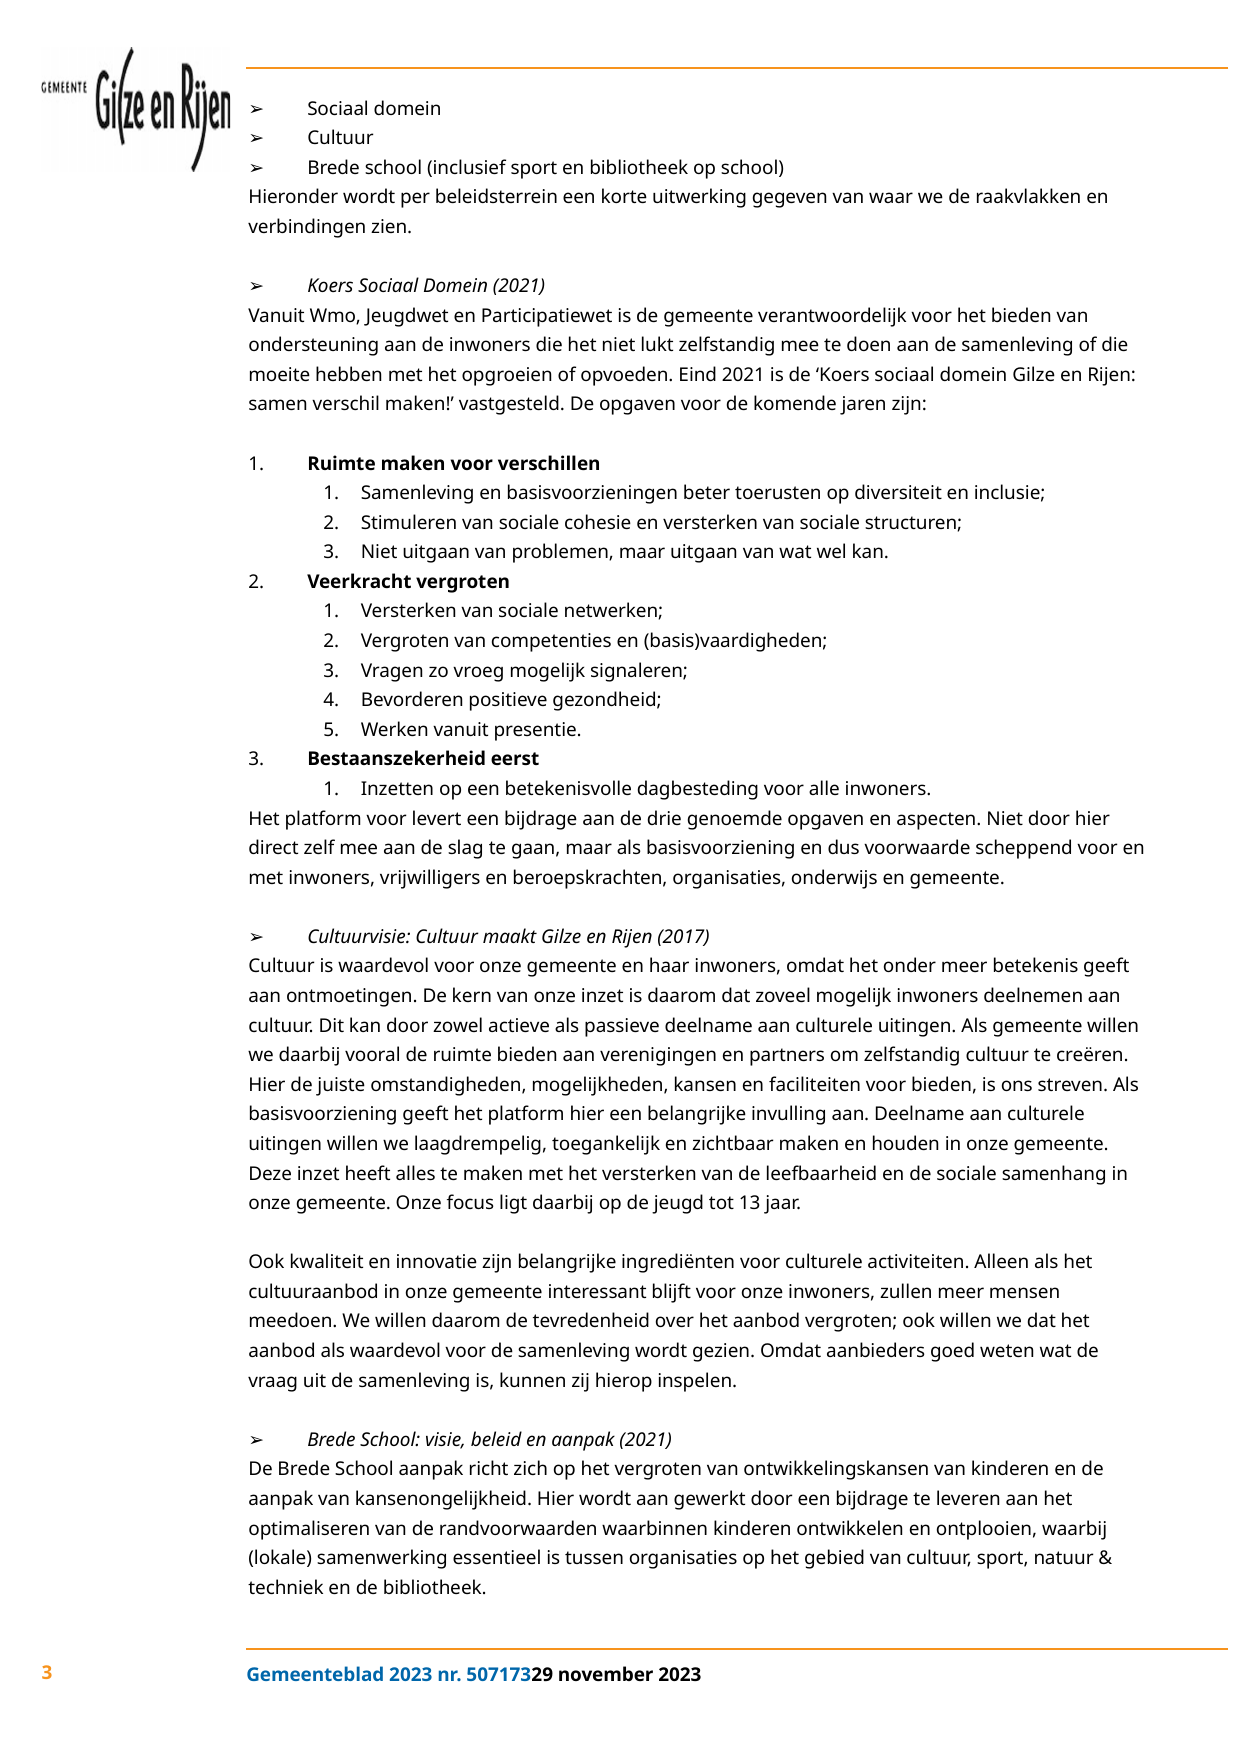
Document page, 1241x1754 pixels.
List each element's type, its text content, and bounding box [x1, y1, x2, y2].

list Vragen zo vroeg mogelijk signaleren; [323, 657, 1152, 683]
text Ook kwaliteit en innovatie zijn belangrijke ingrediënten voor culturele activiteiten. Alleen als het cultuuraanbod in onze gemeente interessant blijft voor onze inwoners, zullen meer mensen meedoen. We willen daarom de tevredenheid over het aanbod vergroten; ook willen we dat het aanbod als waardevol voor de samenleving wordt gezien. Omdat aanbieders goed weten wat de vraag uit de samenleving is, kunnen zij hierop inspelen. [248, 1248, 1152, 1393]
text Vanuit Wmo, Jeugdwet en Participatiewet is de gemeente verantwoordelijk voor het bieden van ondersteuning aan de inwoners die het niet lukt zelfstandig mee te doen aan de samenleving of die moeite hebben met het opgroeien of opvoeden. Eind 2021 is de ‘Koers sociaal domein Gilze en Rijen: samen verschil maken!’ vastgesteld. De opgaven voor de komende jaren zijn: [248, 302, 1152, 416]
text De Brede School aanpak richt zich op het vergroten van ontwikkelingskansen van kinderen en de aanpak van kansenongelijkheid. Hier wordt aan gewerkt door een bijdrage te leveren aan het optimaliseren van de randvoorwaarden waarbinnen kinderen ontwikkelen en ontplooien, waarbij (lokale) samenwerking essentieel is tussen organisaties op het gebied van cultuur, sport, natuur & techniek en de bibliotheek. [248, 1456, 1152, 1600]
list Werken vanuit presentie. [323, 716, 1152, 742]
list Bevorderen positieve gezondheid; [323, 686, 1152, 712]
list Versterken van sociale netwerken; [323, 598, 1152, 623]
list Cultuur [248, 124, 1152, 150]
text Hieronder wordt per beleidsterrein een korte uitwerking gegeven van waar we de raakvlakken en verbindingen zien. [248, 183, 1152, 239]
list Inzetten op een betekenisvolle dagbesteding voor alle inwoners. [323, 775, 1152, 801]
list Ruimte maken voor verschillen [248, 450, 1152, 476]
list Koers Sociaal Domein (2021) [248, 272, 1152, 298]
list Veerkracht vergroten [248, 568, 1152, 594]
list Samenleving en basisvoorzieningen beter toerusten op diversiteit en inclusie; [323, 479, 1152, 505]
text Cultuur is waardevol voor onze gemeente en haar inwoners, omdat het onder meer betekenis geeft aan ontmoetingen. De kern van onze inzet is daarom dat zoveel mogelijk inwoners deelnemen aan cultuur. Dit kan door zowel actieve als passieve deelname aan culturele uitingen. Als gemeente willen we daarbij vooral de ruimte bieden aan verenigingen en partners om zelfstandig cultuur te creëren. Hier de juiste omstandigheden, mogelijkheden, kansen en faciliteiten voor bieden, is ons streven. Als basisvoorziening geeft het platform hier een belangrijke invulling aan. Deelname aan culturele uitingen willen we laagdrempelig, toegankelijk en zichtbaar maken en houden in onze gemeente. Deze inzet heeft alles te maken met het versterken van de leefbaarheid en de sociale samenhang in onze gemeente. Onze focus ligt daarbij op de jeugd tot 13 jaar. [248, 953, 1152, 1215]
list Brede school (inclusief sport en bibliotheek op school) [248, 154, 1152, 180]
list Stimuleren van sociale cohesie en versterken van sociale structuren; [323, 509, 1152, 535]
list Niet uitgaan van problemen, maar uitgaan van wat wel kan. [323, 538, 1152, 564]
picture [41, 47, 231, 172]
list Bestaanszekerheid eerst [248, 746, 1152, 771]
list Sociaal domein [248, 95, 1152, 121]
list Cultuurvisie: Cultuur maakt Gilze en Rijen (2017) [248, 923, 1152, 949]
list Brede School: visie, beleid en aanpak (2021) [248, 1426, 1152, 1452]
list Vergroten van competenties en (basis)vaardigheden; [323, 627, 1152, 653]
text Het platform voor levert een bijdrage aan de drie genoemde opgaven en aspecten. Niet door hier direct zelf mee aan de slag te gaan, maar als basisvoorziening en dus voorwaarde scheppend voor en met inwoners, vrijwilligers en beroepskrachten, organisaties, onderwijs en gemeente. [248, 805, 1152, 890]
